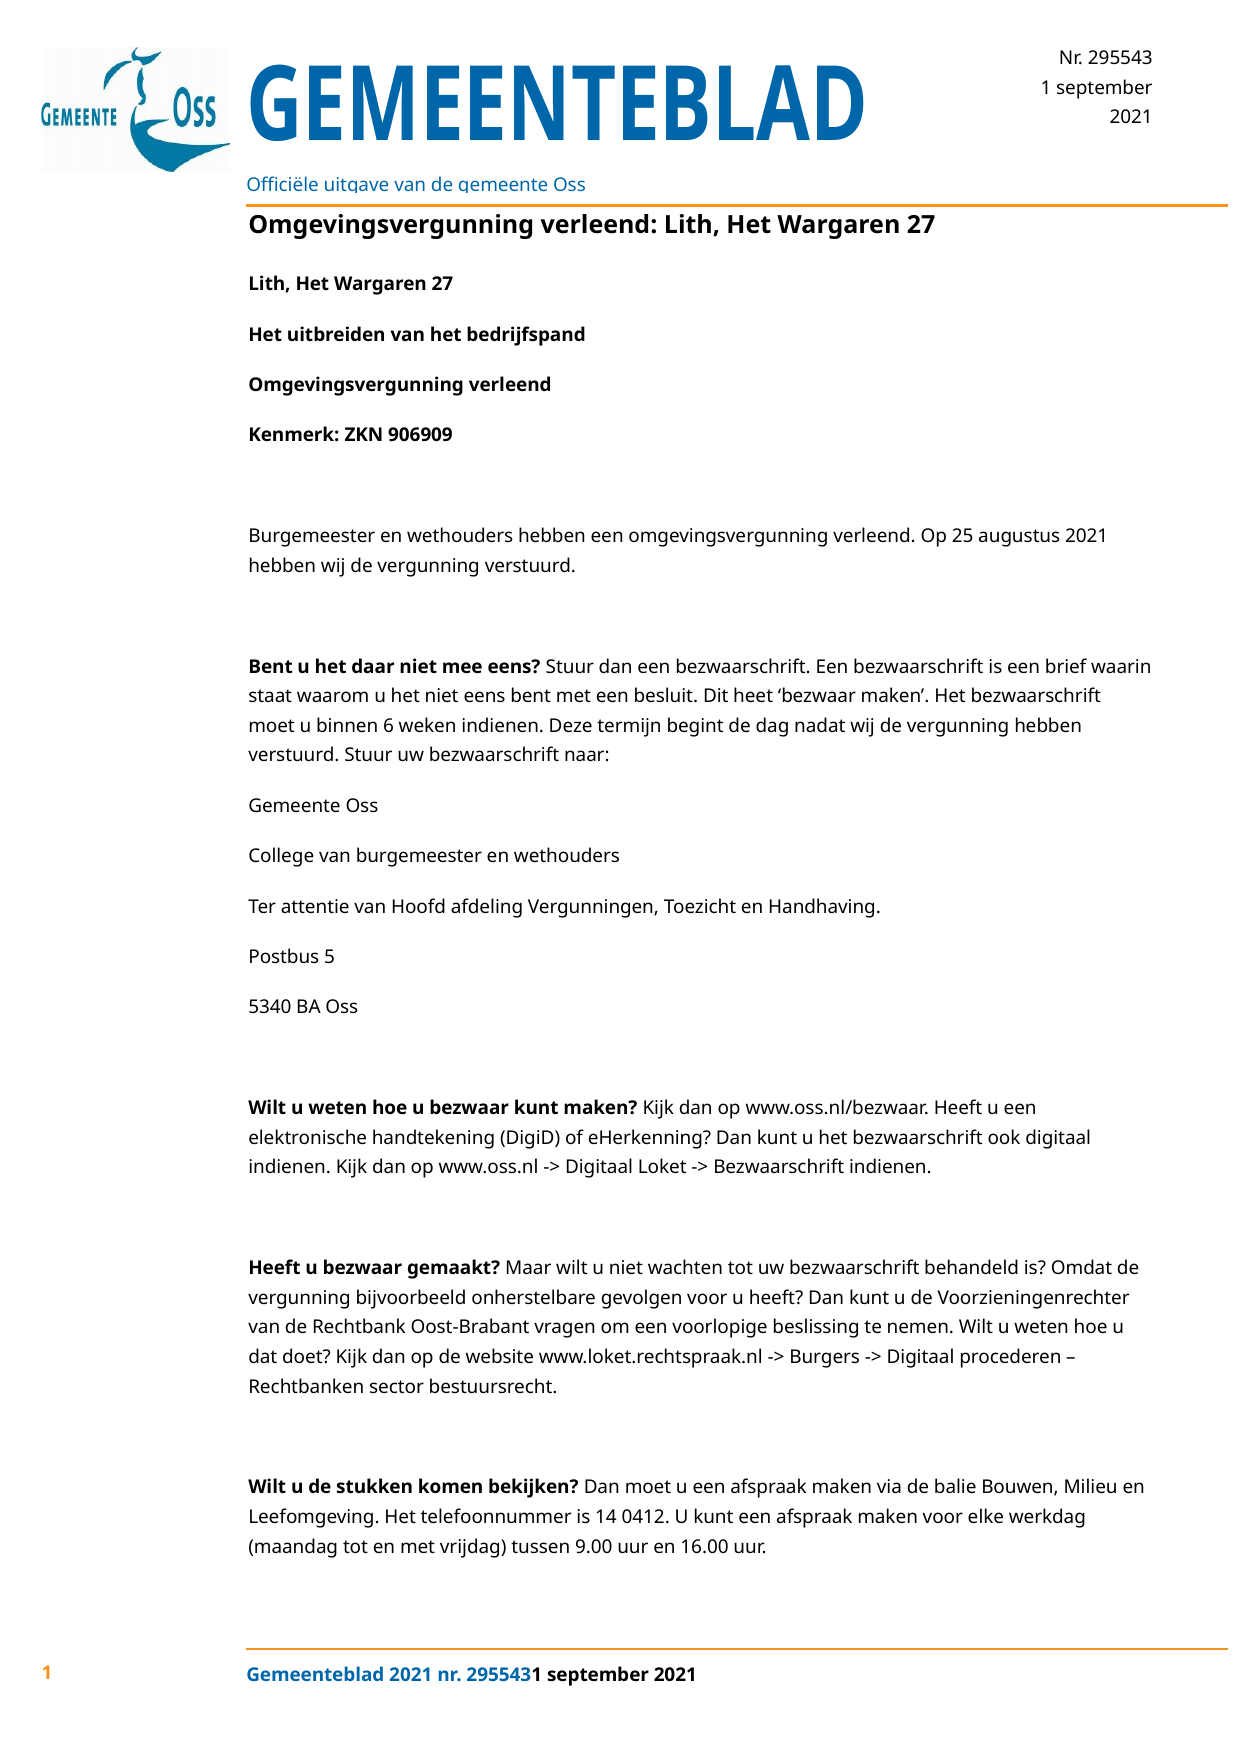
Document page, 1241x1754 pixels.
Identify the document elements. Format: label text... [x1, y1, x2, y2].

text Ter attentie van Hoofd afdeling Vergunningen, Toezicht en Handhaving. [248, 893, 1152, 918]
text 5340 BA Oss [248, 994, 1152, 1019]
text Postbus 5 [248, 943, 1152, 969]
text Lith, Het Wargaren 27 [248, 270, 1152, 296]
picture [41, 47, 231, 172]
text Bent u het daar niet mee eens? Stuur dan een bezwaarschrift. Een bezwaarschrift is een brief waarin staat waarom u het niet eens bent met een besluit. Dit heet ‘bezwaar maken’. Het bezwaarschrift moet u binnen 6 weken indienen. Deze termijn begint de dag nadat wij de vergunning hebben verstuurd. Stuur uw bezwaarschrift naar: [248, 653, 1152, 767]
text Omgevingsvergunning verleend [248, 371, 1152, 397]
text Wilt u de stukken komen bekijken? Dan moet u een afspraak maken via de balie Bouwen, Milieu en Leefomgeving. Het telefoonnummer is 14 0412. U kunt een afspraak maken voor elke werkdag (maandag tot en met vrijdag) tussen 9.00 uur en 16.00 uur. [248, 1474, 1152, 1558]
text Het uitbreiden van het bedrijfspand [248, 321, 1152, 346]
text Omgevingsvergunning verleend: Lith, Het Wargaren 27 [248, 207, 1152, 241]
text Kenmerk: ZKN 906909 [248, 422, 1152, 447]
text Heeft u bezwaar gemaakt? Maar wilt u niet wachten tot uw bezwaarschrift behandeld is? Omdat de vergunning bijvoorbeeld onherstelbare gevolgen voor u heeft? Dan kunt u de Voorzieningenrechter van de Rechtbank Oost-Brabant vragen om een voorlopige beslissing te nemen. Wilt u weten hoe u dat doet? Kijk dan op de website www.loket.rechtspraak.nl -> Burgers -> Digitaal procederen – Rechtbanken sector bestuursrecht. [248, 1254, 1152, 1398]
text College van burgemeester en wethouders [248, 842, 1152, 868]
text Burgemeester en wethouders hebben een omgevingsvergunning verleend. Op 25 augustus 2021 hebben wij de vergunning verstuurd. [248, 522, 1152, 578]
text Gemeente Oss [248, 792, 1152, 818]
text Wilt u weten hoe u bezwaar kunt maken? Kijk dan op www.oss.nl/bezwaar. Heeft u een elektronische handtekening (DigiD) of eHerkenning? Dan kunt u het bezwaarschrift ook digitaal indienen. Kijk dan op www.oss.nl -> Digitaal Loket -> Bezwaarschrift indienen. [248, 1094, 1152, 1179]
